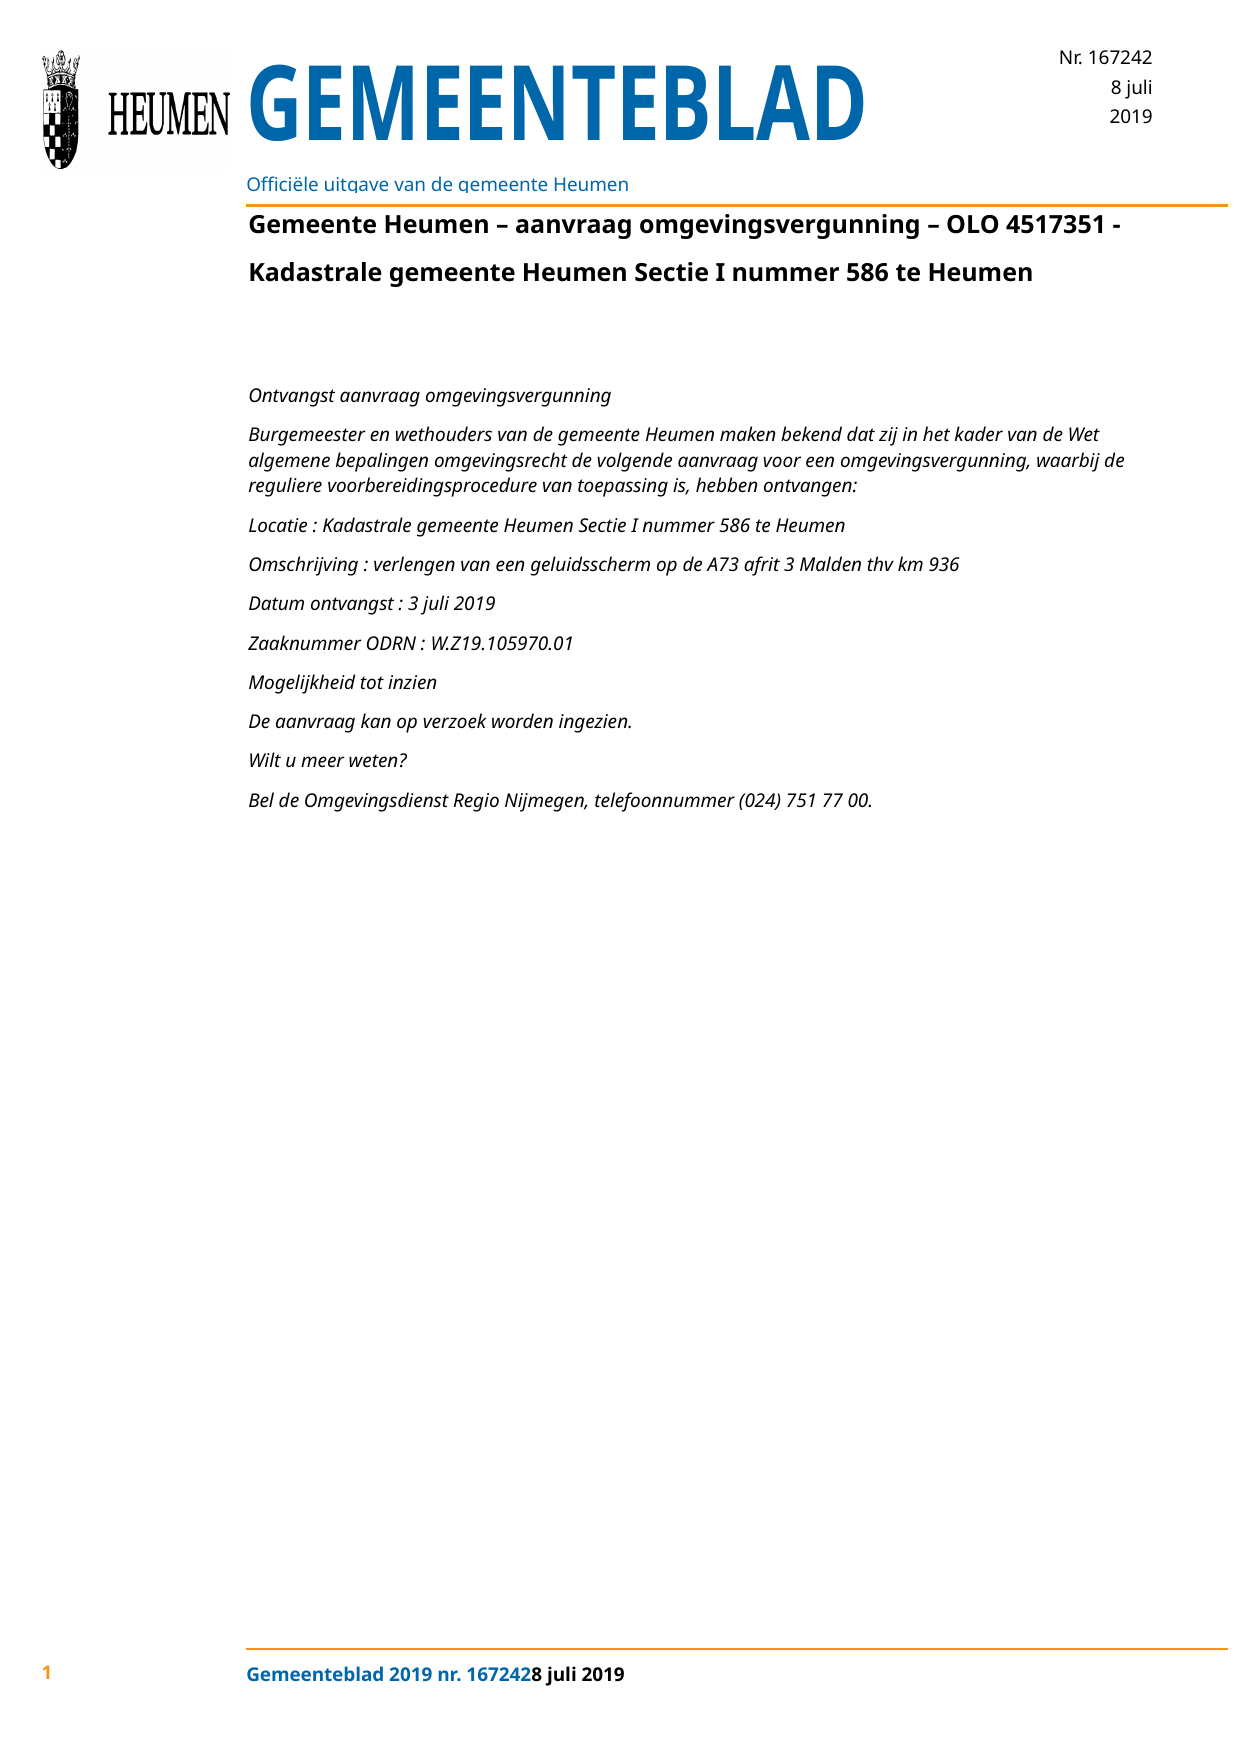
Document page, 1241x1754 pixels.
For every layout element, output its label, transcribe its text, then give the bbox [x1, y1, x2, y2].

text Datum ontvangst : 3 juli 2019 [248, 590, 1152, 616]
text Wilt u meer weten? [248, 747, 1152, 773]
text Mogelijkheid tot inzien [248, 669, 1152, 695]
text Burgemeester en wethouders van de gemeente Heumen maken bekend dat zij in het kader van de Wet algemene bepalingen omgevingsrecht de volgende aanvraag voor een omgevingsvergunning, waarbij de reguliere voorbereidingsprocedure van toepassing is, hebben ontvangen: [248, 421, 1152, 498]
picture [41, 47, 231, 172]
text Bel de Omgevingsdienst Regio Nijmegen, telefoonnummer (024) 751 77 00. [248, 787, 1152, 812]
text Gemeente Heumen – aanvraag omgevingsvergunning – OLO 4517351 - Kadastrale gemeente Heumen Sectie I nummer 586 te Heumen [248, 207, 1152, 288]
text Locatie : Kadastrale gemeente Heumen Sectie I nummer 586 te Heumen [248, 512, 1152, 538]
text Ontvangst aanvraag omgevingsvergunning [248, 382, 1152, 408]
text Zaaknummer ODRN : W.Z19.105970.01 [248, 630, 1152, 655]
text De aanvraag kan op verzoek worden ingezien. [248, 708, 1152, 734]
text Omschrijving : verlengen van een geluidsscherm op de A73 afrit 3 Malden thv km 936 [248, 551, 1152, 577]
